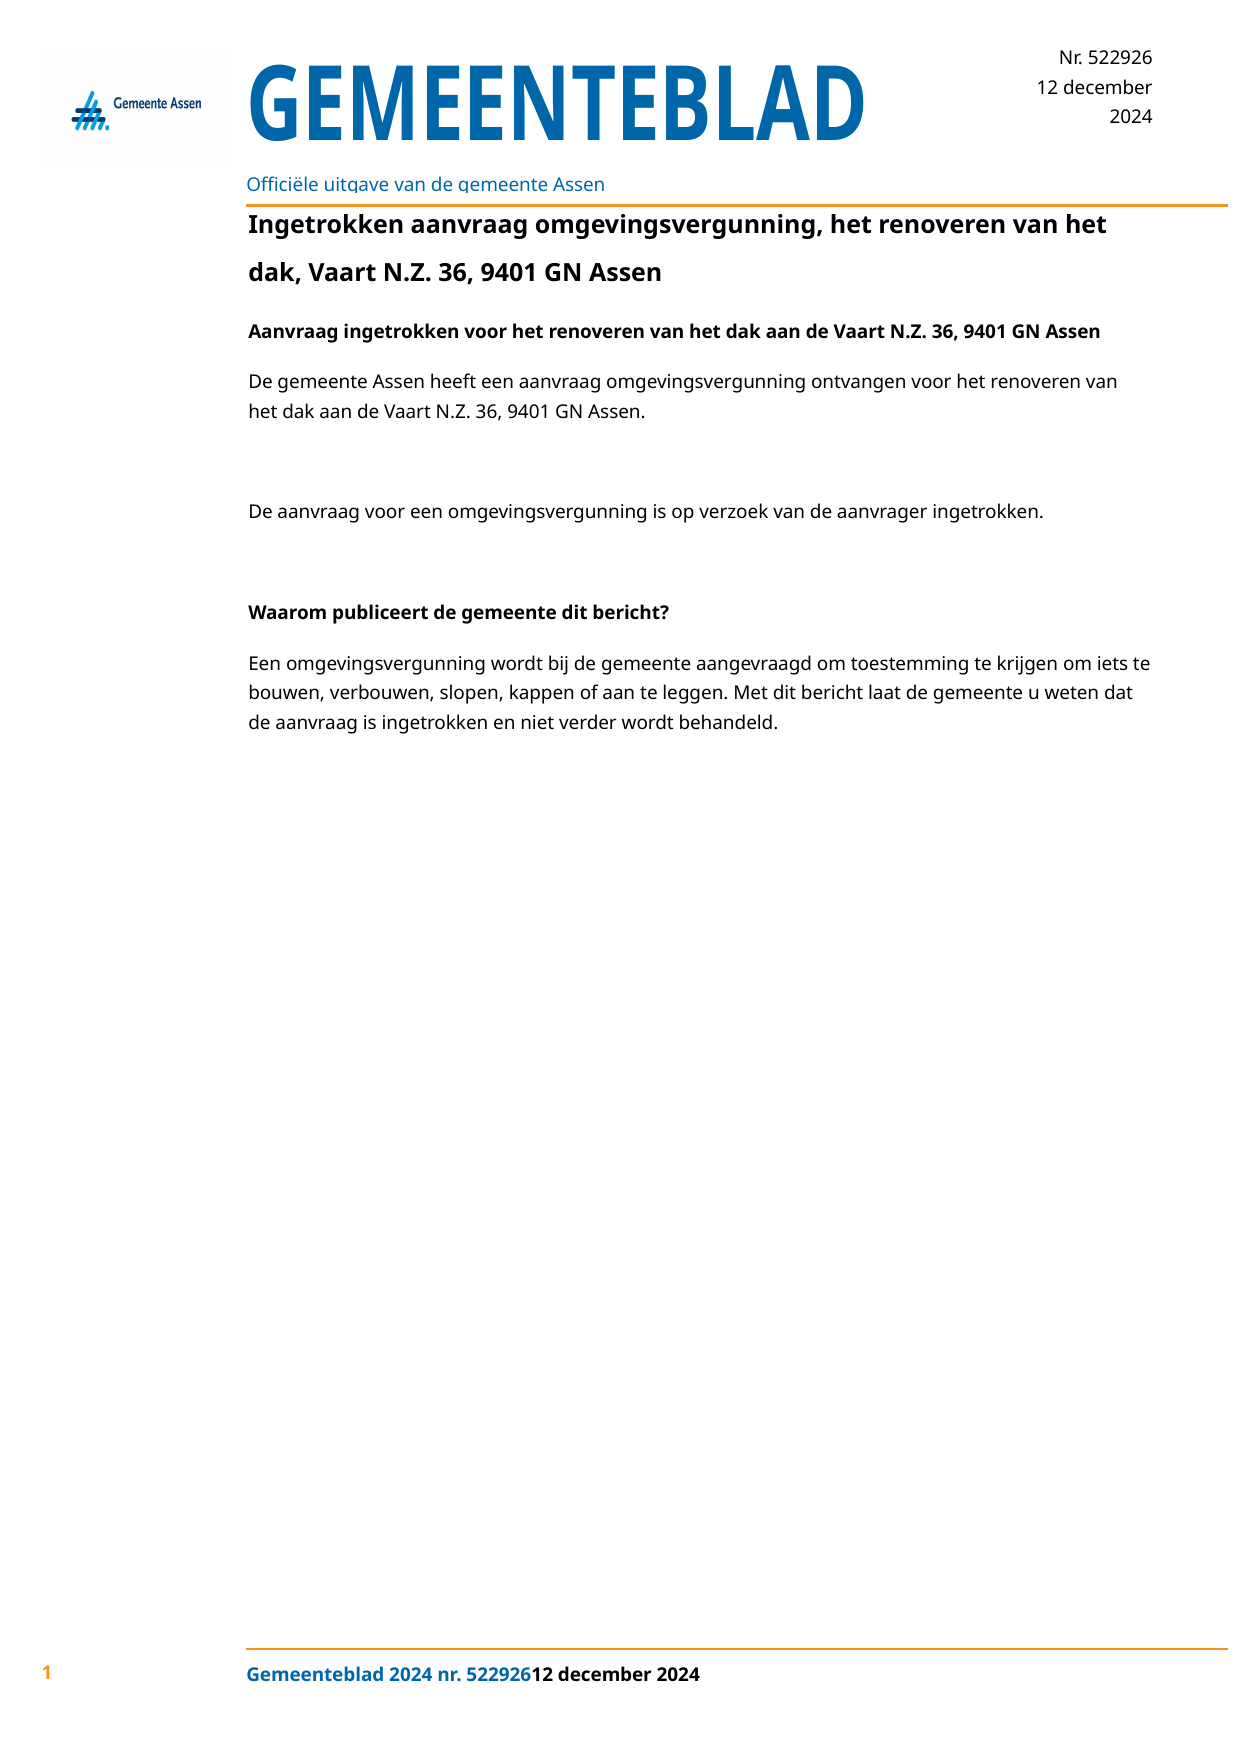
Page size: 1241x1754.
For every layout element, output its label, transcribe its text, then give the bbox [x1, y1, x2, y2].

text Ingetrokken aanvraag omgevingsvergunning, het renoveren van het dak, Vaart N.Z. 36, 9401 GN Assen [248, 207, 1152, 288]
picture [41, 47, 231, 172]
text Waarom publiceert de gemeente dit bericht? [248, 599, 1152, 625]
text Aanvraag ingetrokken voor het renoveren van het dak aan de Vaart N.Z. 36, 9401 GN Assen [248, 318, 1152, 344]
text Een omgevingsvergunning wordt bij de gemeente aangevraagd om toestemming te krijgen om iets te bouwen, verbouwen, slopen, kappen of aan te leggen. Met dit bericht laat de gemeente u weten dat de aanvraag is ingetrokken en niet verder wordt behandeld. [248, 650, 1152, 735]
text De aanvraag voor een omgevingsvergunning is op verzoek van de aanvrager ingetrokken. [248, 499, 1152, 524]
text De gemeente Assen heeft een aanvraag omgevingsvergunning ontvangen voor het renoveren van het dak aan de Vaart N.Z. 36, 9401 GN Assen. [248, 368, 1152, 424]
